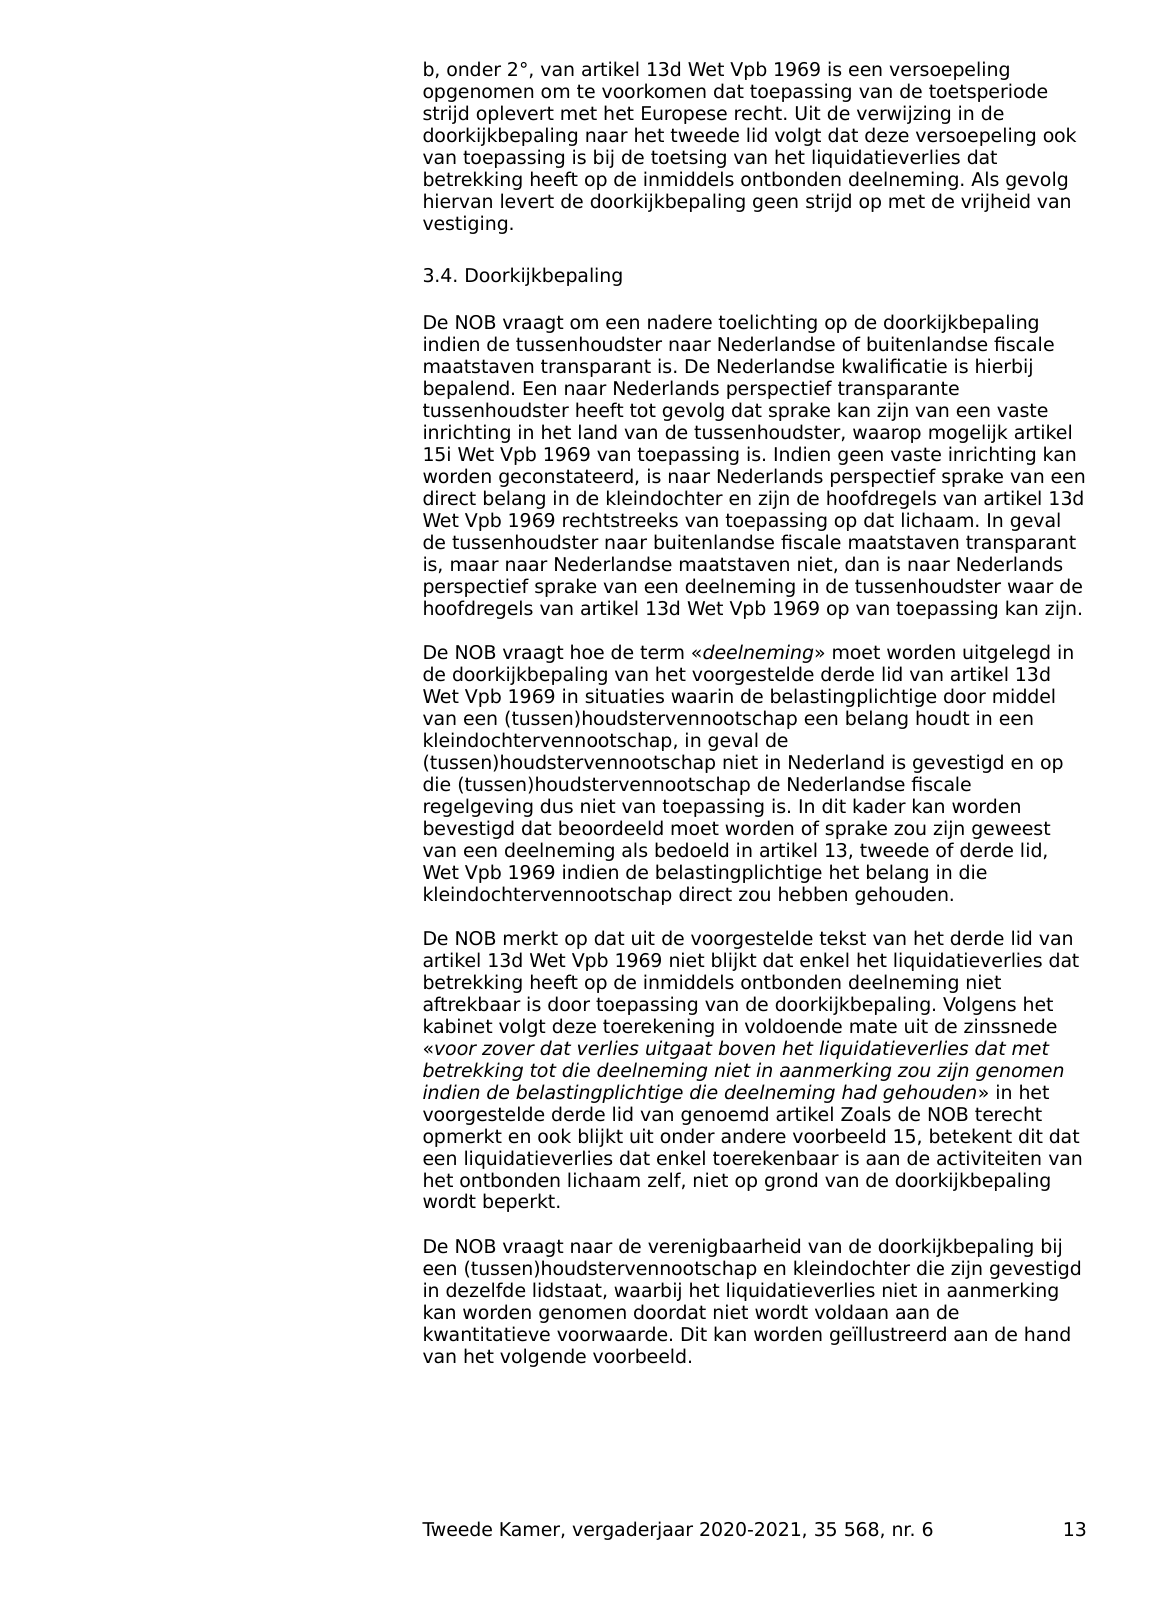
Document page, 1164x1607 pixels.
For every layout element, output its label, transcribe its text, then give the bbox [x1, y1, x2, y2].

text De NOB vraagt om een nadere toelichting op de doorkijkbepaling indien de tussenhoudster naar Nederlandse of buitenlandse fiscale maatstaven transparant is. De Nederlandse kwalificatie is hierbij bepalend. Een naar Nederlands perspectief transparante tussenhoudster heeft tot gevolg dat sprake kan zijn van een vaste inrichting in het land van de tussenhoudster, waarop mogelijk artikel 15i Wet Vpb 1969 van toepassing is. Indien geen vaste inrichting kan worden geconstateerd, is naar Nederlands perspectief sprake van een direct belang in de kleindochter en zijn de hoofdregels van artikel 13d Wet Vpb 1969 rechtstreeks van toepassing op dat lichaam. In geval de tussenhoudster naar buitenlandse fiscale maatstaven transparant is, maar naar Nederlandse maatstaven niet, dan is naar Nederlands perspectief sprake van een deelneming in de tussenhoudster waar de hoofdregels van artikel 13d Wet Vpb 1969 op van toepassing kan zijn. [422, 312, 1087, 619]
text b, onder 2°, van artikel 13d Wet Vpb 1969 is een versoepeling opgenomen om te voorkomen dat toepassing van de toetsperiode strijd oplevert met het Europese recht. Uit de verwijzing in de doorkijkbepaling naar het tweede lid volgt dat deze versoepeling ook van toepassing is bij de toetsing van het liquidatieverlies dat betrekking heeft op de inmiddels ontbonden deelneming. Als gevolg hiervan levert de doorkijkbepaling geen strijd op met de vrijheid van vestiging. [422, 59, 1087, 235]
text De NOB vraagt hoe de term «deelneming» moet worden uitgelegd in de doorkijkbepaling van het voorgestelde derde lid van artikel 13d Wet Vpb 1969 in situaties waarin de belastingplichtige door middel van een (tussen)houdstervennootschap een belang houdt in een kleindochtervennootschap, in geval de (tussen)houdstervennootschap niet in Nederland is gevestigd en op die (tussen)houdstervennootschap de Nederlandse fiscale regelgeving dus niet van toepassing is. In dit kader kan worden bevestigd dat beoordeeld moet worden of sprake zou zijn geweest van een deelneming als bedoeld in artikel 13, tweede of derde lid, Wet Vpb 1969 indien de belastingplichtige het belang in die kleindochtervennootschap direct zou hebben gehouden. [422, 642, 1087, 906]
subtitle 3.4. Doorkijkbepaling [422, 265, 1087, 287]
text De NOB merkt op dat uit de voorgestelde tekst van het derde lid van artikel 13d Wet Vpb 1969 niet blijkt dat enkel het liquidatieverlies dat betrekking heeft op de inmiddels ontbonden deelneming niet aftrekbaar is door toepassing van de doorkijkbepaling. Volgens het kabinet volgt deze toerekening in voldoende mate uit de zinssnede «voor zover dat verlies uitgaat boven het liquidatieverlies dat met betrekking tot die deelneming niet in aanmerking zou zijn genomen indien de belastingplichtige die deelneming had gehouden» in het voorgestelde derde lid van genoemd artikel Zoals de NOB terecht opmerkt en ook blijkt uit onder andere voorbeeld 15, betekent dit dat een liquidatieverlies dat enkel toerekenbaar is aan de activiteiten van het ontbonden lichaam zelf, niet op grond van de doorkijkbepaling wordt beperkt. [422, 928, 1087, 1213]
text De NOB vraagt naar de verenigbaarheid van de doorkijkbepaling bij een (tussen)houdstervennootschap en kleindochter die zijn gevestigd in dezelfde lidstaat, waarbij het liquidatieverlies niet in aanmerking kan worden genomen doordat niet wordt voldaan aan de kwantitatieve voorwaarde. Dit kan worden geïllustreerd aan de hand van het volgende voorbeeld. [422, 1236, 1087, 1367]
